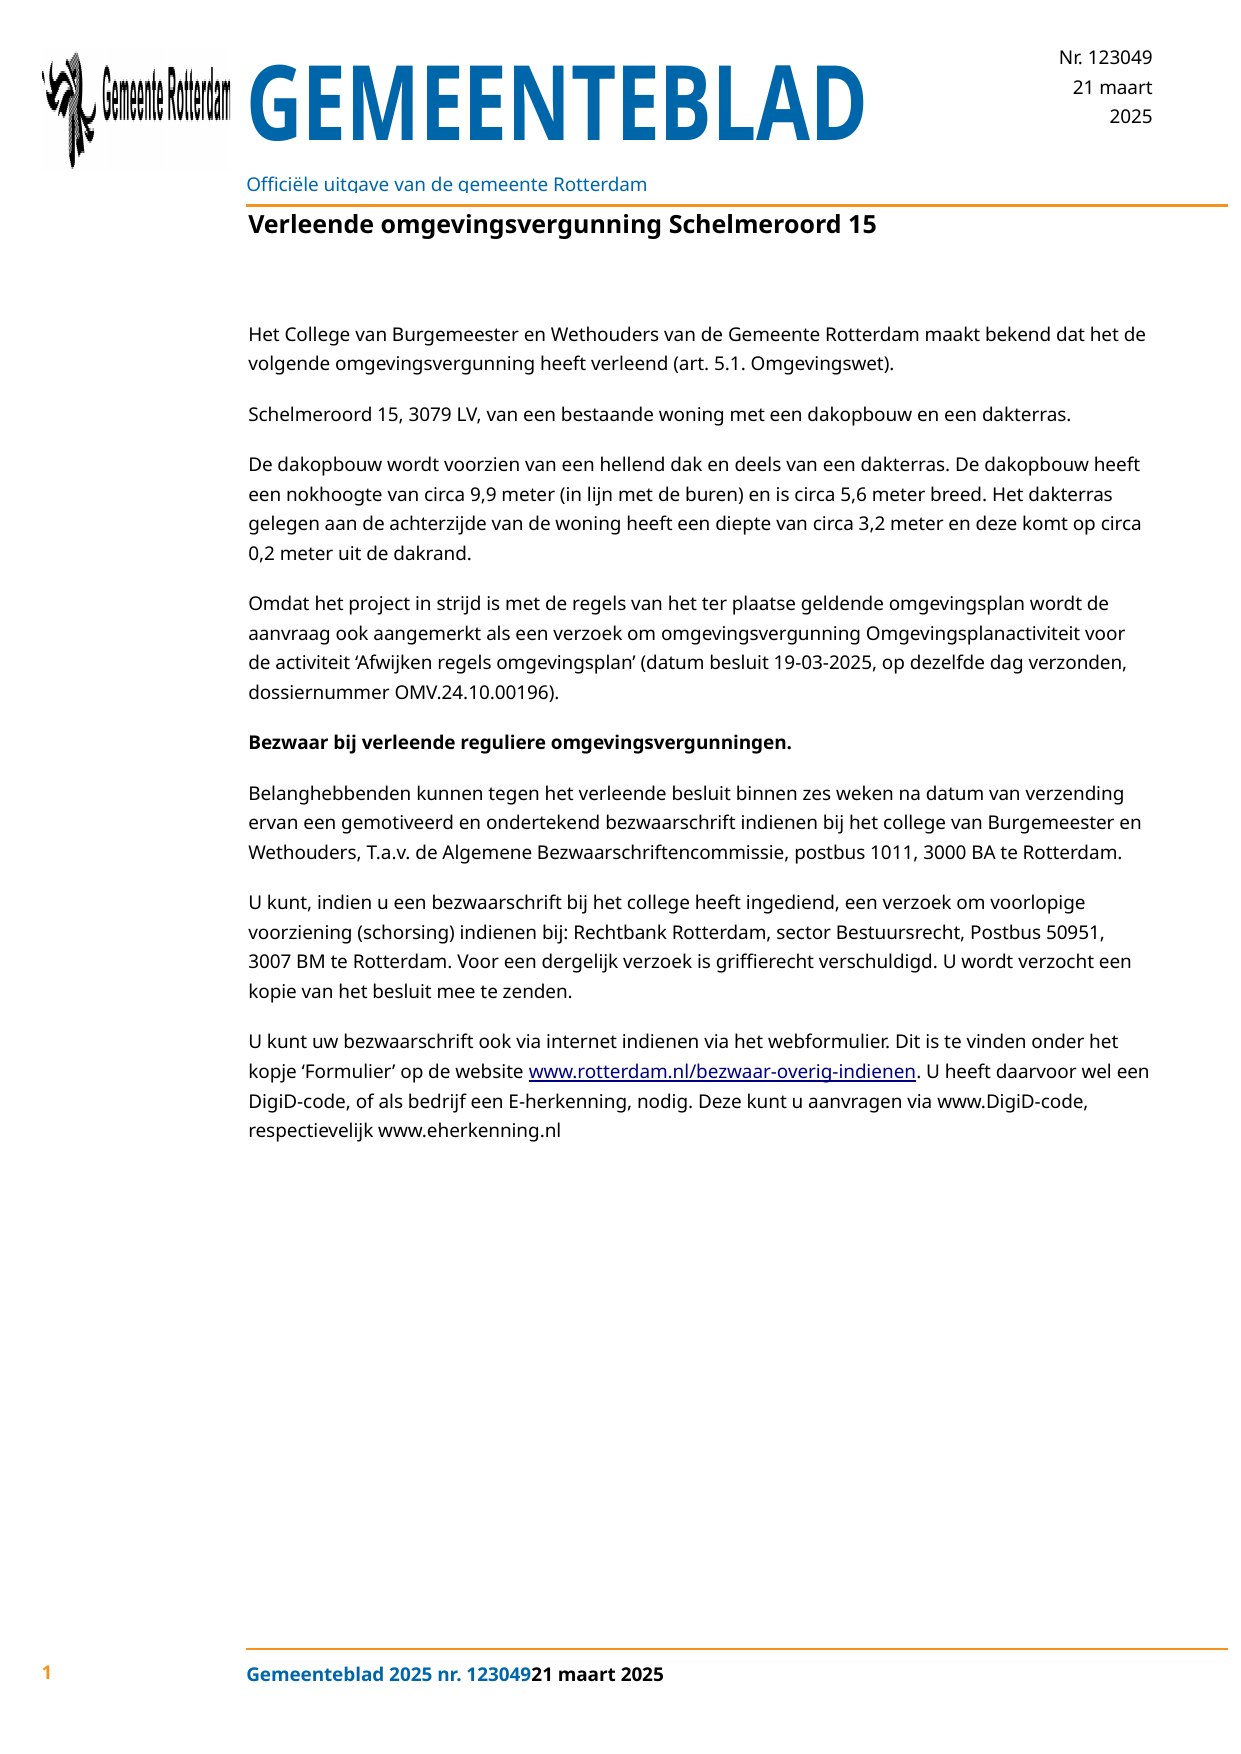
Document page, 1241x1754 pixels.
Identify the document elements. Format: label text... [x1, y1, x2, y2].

text Het College van Burgemeester en Wethouders van de Gemeente Rotterdam maakt bekend dat het de volgende omgevingsvergunning heeft verleend (art. 5.1. Omgevingswet). [248, 321, 1152, 376]
text U kunt, indien u een bezwaarschrift bij het college heeft ingediend, een verzoek om voorlopige voorziening (schorsing) indienen bij: Rechtbank Rotterdam, sector Bestuursrecht, Postbus 50951, 3007 BM te Rotterdam. Voor een dergelijk verzoek is griffierecht verschuldigd. U wordt verzocht een kopie van het besluit mee te zenden. [248, 889, 1152, 1004]
text Belanghebbenden kunnen tegen het verleende besluit binnen zes weken na datum van verzending ervan een gemotiveerd en ondertekend bezwaarschrift indienen bij het college van Burgemeester en Wethouders, T.a.v. de Algemene Bezwaarschriftencommissie, postbus 1011, 3000 BA te Rotterdam. [248, 780, 1152, 865]
text De dakopbouw wordt voorzien van een hellend dak en deels van een dakterras. De dakopbouw heeft een nokhoogte van circa 9,9 meter (in lijn met de buren) en is circa 5,6 meter breed. Het dakterras gelegen aan de achterzijde van de woning heeft een diepte van circa 3,2 meter en deze komt op circa 0,2 meter uit de dakrand. [248, 451, 1152, 566]
picture [41, 47, 231, 172]
text Bezwaar bij verleende reguliere omgevingsvergunningen. [248, 729, 1152, 755]
text Omdat het project in strijd is met de regels van het ter plaatse geldende omgevingsplan wordt de aanvraag ook aangemerkt als een verzoek om omgevingsvergunning Omgevingsplanactiviteit voor de activiteit ‘Afwijken regels omgevingsplan’ (datum besluit 19-03-2025, op dezelfde dag verzonden, dossiernummer OMV.24.10.00196). [248, 590, 1152, 705]
text U kunt uw bezwaarschrift ook via internet indienen via het webformulier. Dit is te vinden onder het kopje ‘Formulier’ op de website www.rotterdam.nl/bezwaar-overig-indienen. U heeft daarvoor wel een DigiD-code, of als bedrijf een E-herkenning, nodig. Deze kunt u aanvragen via www.DigiD-code, respectievelijk www.eherkenning.nl [248, 1029, 1152, 1143]
text Schelmeroord 15, 3079 LV, van een bestaande woning met een dakopbouw en een dakterras. [248, 401, 1152, 426]
text Verleende omgevingsvergunning Schelmeroord 15 [248, 207, 1152, 241]
